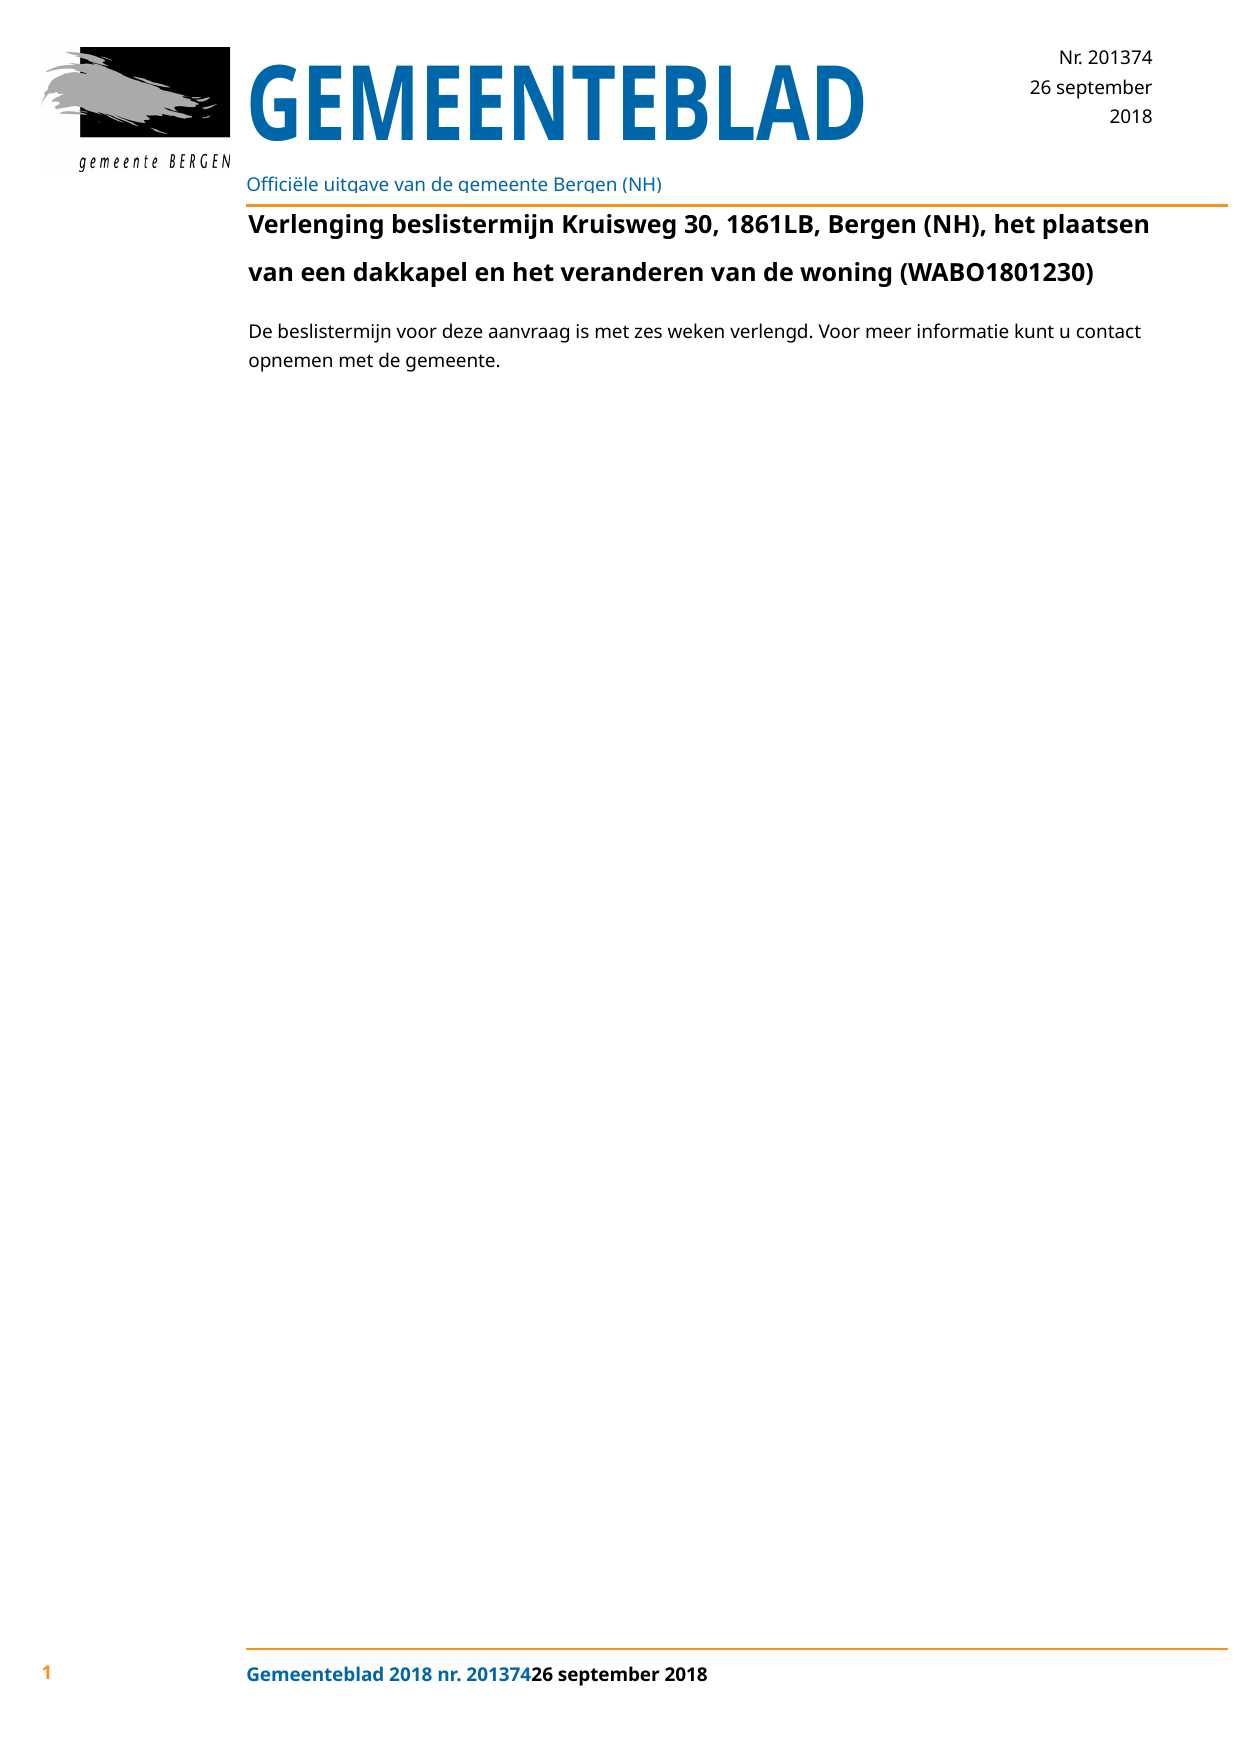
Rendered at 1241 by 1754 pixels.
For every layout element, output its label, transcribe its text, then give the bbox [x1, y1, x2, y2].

text De beslistermijn voor deze aanvraag is met zes weken verlengd. Voor meer informatie kunt u contact opnemen met de gemeente. [248, 318, 1152, 373]
picture [41, 47, 231, 172]
text Verlenging beslistermijn Kruisweg 30, 1861LB, Bergen (NH), het plaatsen van een dakkapel en het veranderen van de woning (WABO1801230) [248, 207, 1152, 288]
